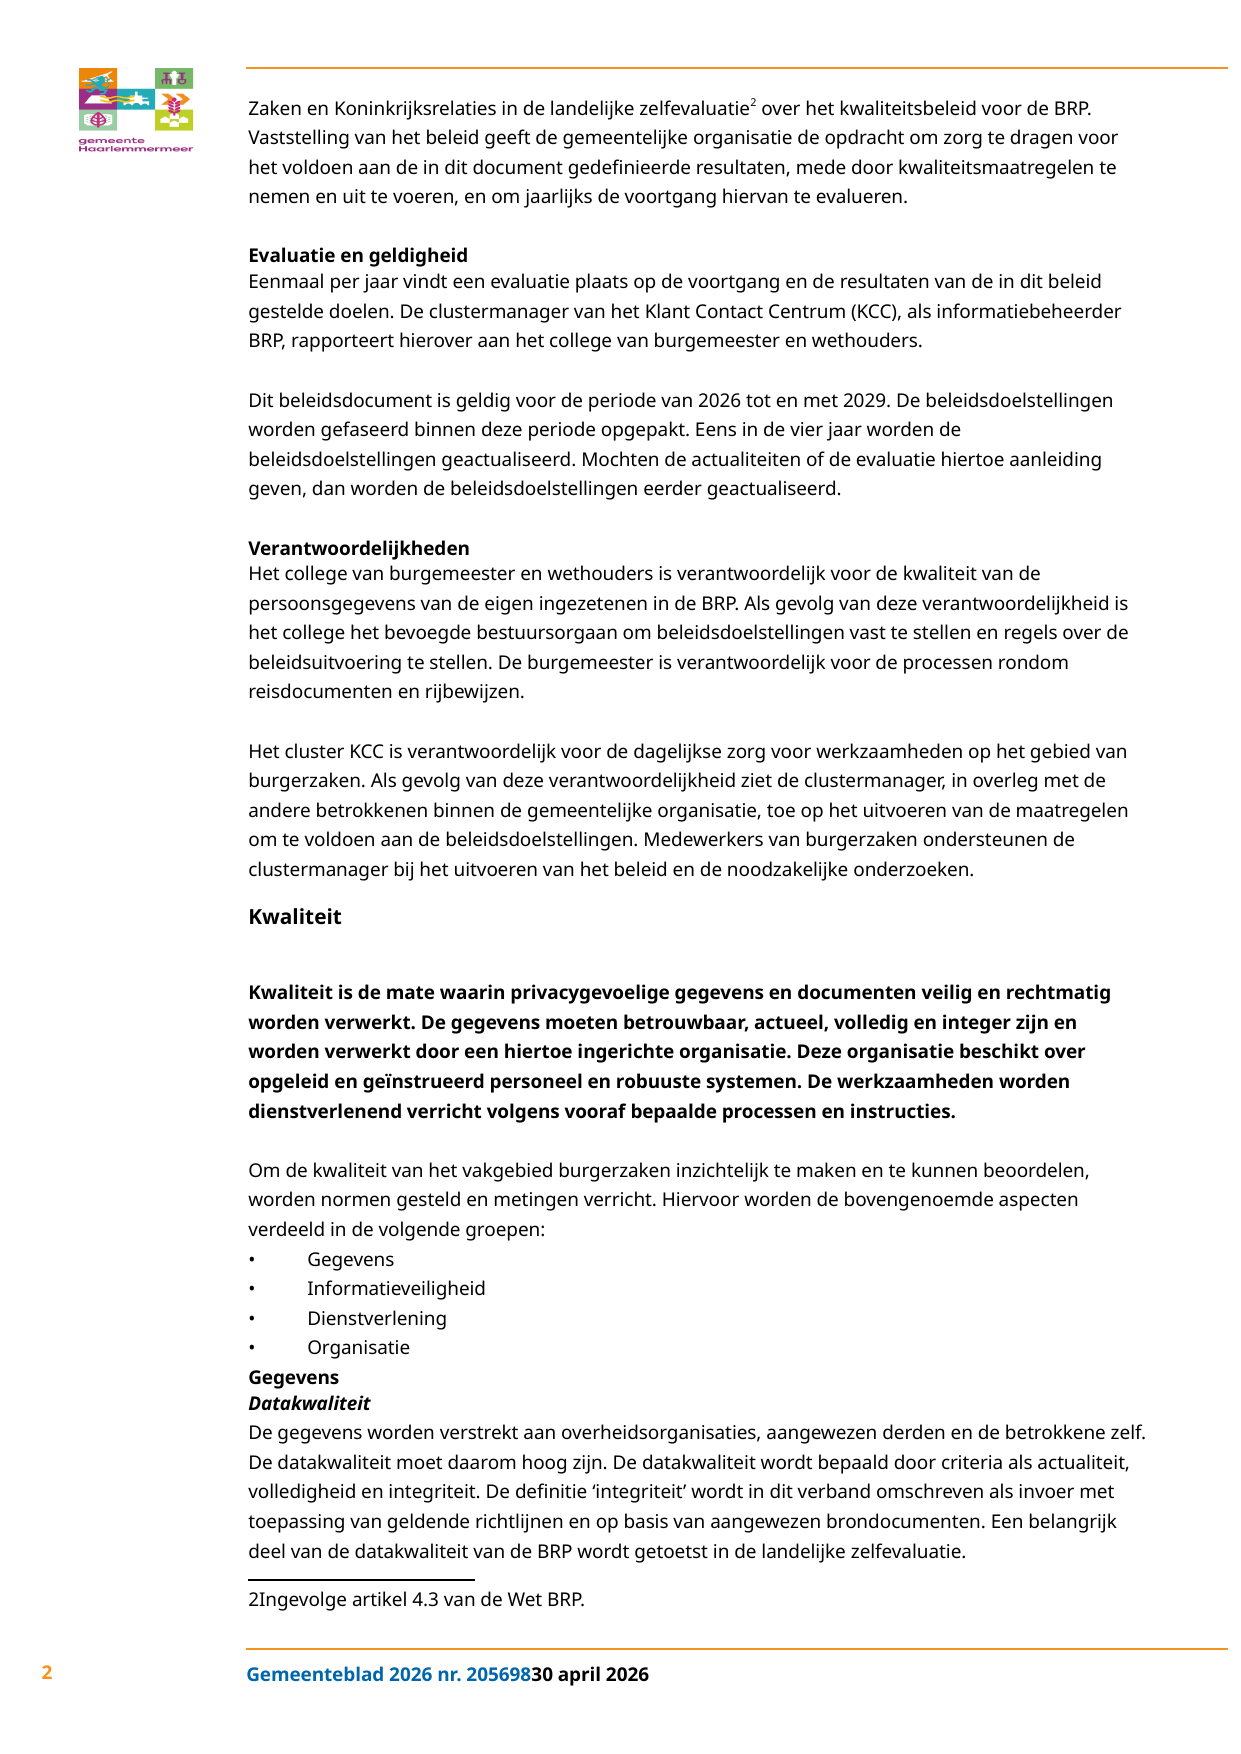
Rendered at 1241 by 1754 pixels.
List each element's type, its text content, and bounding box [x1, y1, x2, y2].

text Verantwoordelijkheden [248, 535, 1152, 560]
list Organisatie [248, 1334, 1152, 1360]
text Eenmaal per jaar vindt een evaluatie plaats op de voortgang en de resultaten van de in dit beleid gestelde doelen. De clustermanager van het Klant Contact Centrum (KCC), als informatiebeheerder BRP, rapporteert hierover aan het college van burgemeester en wethouders. [248, 268, 1152, 353]
list Gegevens [248, 1246, 1152, 1272]
text Gegevens [248, 1364, 1152, 1390]
text Kwaliteit [248, 902, 1152, 930]
text Dit beleidsdocument is geldig voor de periode van 2026 tot en met 2029. De beleidsdoelstellingen worden gefaseerd binnen deze periode opgepakt. Eens in de vier jaar worden de beleidsdoelstellingen geactualiseerd. Mochten de actualiteiten of de evaluatie hiertoe aanleiding geven, dan worden de beleidsdoelstellingen eerder geactualiseerd. [248, 387, 1152, 501]
text Het college van burgemeester en wethouders is verantwoordelijk voor de kwaliteit van de persoonsgegevens van de eigen ingezetenen in de BRP. Als gevolg van deze verantwoordelijkheid is het college het bevoegde bestuursorgaan om beleidsdoelstellingen vast te stellen en regels over de beleidsuitvoering te stellen. De burgemeester is verantwoordelijk voor de processen rondom reisdocumenten en rijbewijzen. [248, 560, 1152, 704]
list Informatieveiligheid [248, 1275, 1152, 1301]
text Om de kwaliteit van het vakgebied burgerzaken inzichtelijk te maken en te kunnen beoordelen, worden normen gesteld en metingen verricht. Hiervoor worden de bovengenoemde aspecten verdeeld in de volgende groepen: [248, 1157, 1152, 1242]
text Evaluatie en geldigheid [248, 243, 1152, 268]
list Dienstverlening [248, 1305, 1152, 1331]
text Kwaliteit is de mate waarin privacygevoelige gegevens en documenten veilig en rechtmatig worden verwerkt. De gegevens moeten betrouwbaar, actueel, volledig en integer zijn en worden verwerkt door een hiertoe ingerichte organisatie. Deze organisatie beschikt over opgeleid en geïnstrueerd personeel en robuuste systemen. De werkzaamheden worden dienstverlenend verricht volgens vooraf bepaalde processen en instructies. [248, 979, 1152, 1124]
text De gegevens worden verstrekt aan overheidsorganisaties, aangewezen derden en de betrokkene zelf. De datakwaliteit moet daarom hoog zijn. De datakwaliteit wordt bepaald door criteria als actualiteit, volledigheid en integriteit. De definitie ‘integriteit’ wordt in dit verband omschreven als invoer met toepassing van geldende richtlijnen en op basis van aangewezen brondocumenten. Een belangrijk deel van de datakwaliteit van de BRP wordt getoetst in de landelijke zelfevaluatie. [248, 1419, 1152, 1563]
text Datakwaliteit [248, 1390, 1152, 1416]
text Zaken en Koninkrijksrelaties in de landelijke zelfevaluatie over het kwaliteitsbeleid voor de BRP. Vaststelling van het beleid geeft de gemeentelijke organisatie de opdracht om zorg te dragen voor het voldoen aan de in dit document gedefinieerde resultaten, mede door kwaliteitsmaatregelen te nemen en uit te voeren, en om jaarlijks de voortgang hiervan te evalueren. [248, 95, 1152, 209]
picture [41, 47, 231, 172]
text Het cluster KCC is verantwoordelijk voor de dagelijkse zorg voor werkzaamheden op het gebied van burgerzaken. Als gevolg van deze verantwoordelijkheid ziet de clustermanager, in overleg met de andere betrokkenen binnen de gemeentelijke organisatie, toe op het uitvoeren van de maatregelen om te voldoen aan de beleidsdoelstellingen. Medewerkers van burgerzaken ondersteunen de clustermanager bij het uitvoeren van het beleid en de noodzakelijke onderzoeken. [248, 738, 1152, 882]
text Ingevolge artikel 4.3 van de Wet BRP. [248, 1586, 1152, 1612]
